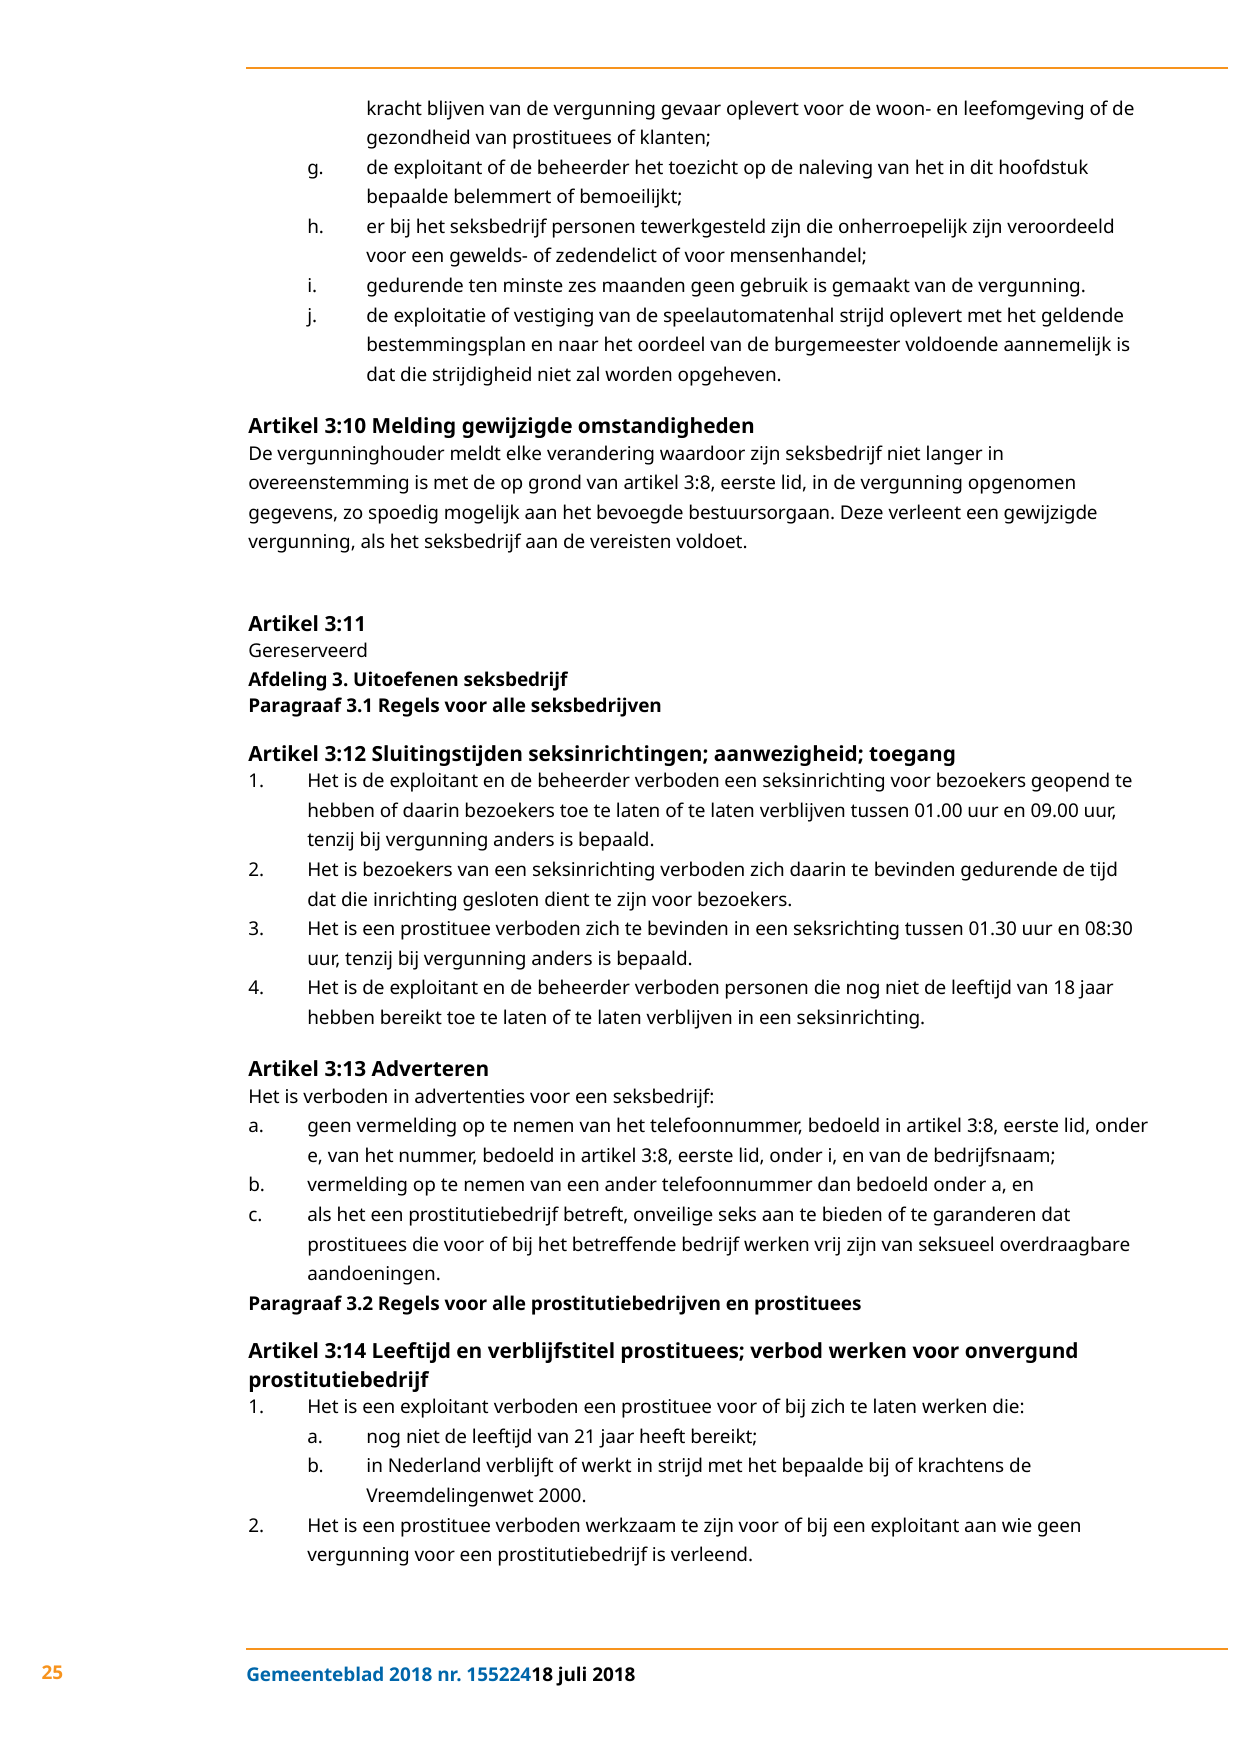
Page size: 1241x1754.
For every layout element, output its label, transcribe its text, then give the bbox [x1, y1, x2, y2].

text Artikel 3:10 Melding gewijzigde omstandigheden [248, 411, 1152, 440]
list Het is een prostituee verboden werkzaam te zijn voor of bij een exploitant aan wie geen vergunning voor een prostitutiebedrijf is verleend. [248, 1512, 1152, 1567]
text Het is verboden in advertenties voor een seksbedrijf: [248, 1083, 1152, 1109]
list Het is de exploitant en de beheerder verboden personen die nog niet de leeftijd van 18 jaar hebben bereikt toe te laten of te laten verblijven in een seksinrichting. [248, 974, 1152, 1030]
list Het is een exploitant verboden een prostituee voor of bij zich te laten werken die: [248, 1393, 1152, 1419]
text Artikel 3:12 Sluitingstijden seksinrichtingen; aanwezigheid; toegang [248, 739, 1152, 767]
list in Nederland verblijft of werkt in strijd met het bepaalde bij of krachtens de Vreemdelingenwet 2000. [307, 1453, 1152, 1508]
list als het een prostitutiebedrijf betreft, onveilige seks aan te bieden of te garanderen dat prostituees die voor of bij het betreffende bedrijf werken vrij zijn van seksueel overdraagbare aandoeningen. [248, 1201, 1152, 1286]
text Afdeling 3. Uitoefenen seksbedrijf [248, 667, 1152, 692]
list gedurende ten minste zes maanden geen gebruik is gemaakt van de vergunning. [307, 272, 1152, 298]
text De vergunninghouder meldt elke verandering waardoor zijn seksbedrijf niet langer in overeenstemming is met de op grond van artikel 3:8, eerste lid, in de vergunning opgenomen gegevens, zo spoedig mogelijk aan het bevoegde bestuursorgaan. Deze verleent een gewijzigde vergunning, als het seksbedrijf aan de vereisten voldoet. [248, 440, 1152, 554]
list nog niet de leeftijd van 21 jaar heeft bereikt; [307, 1423, 1152, 1449]
picture [41, 47, 231, 172]
list de exploitatie of vestiging van de speelautomatenhal strijd oplevert met het geldende bestemmingsplan en naar het oordeel van de burgemeester voldoende aannemelijk is dat die strijdigheid niet zal worden opgeheven. [307, 302, 1152, 387]
text Paragraaf 3.1 Regels voor alle seksbedrijven [248, 692, 1152, 718]
list Het is de exploitant en de beheerder verboden een seksinrichting voor bezoekers geopend te hebben of daarin bezoekers toe te laten of te laten verblijven tussen 01.00 uur en 09.00 uur, tenzij bij vergunning anders is bepaald. [248, 767, 1152, 852]
text Artikel 3:14 Leeftijd en verblijfstitel prostituees; verbod werken voor onvergund prostitutiebedrijf [248, 1337, 1152, 1393]
text Paragraaf 3.2 Regels voor alle prostitutiebedrijven en prostituees [248, 1290, 1152, 1316]
list er bij het seksbedrijf personen tewerkgesteld zijn die onherroepelijk zijn veroordeeld voor een gewelds- of zedendelict of voor mensenhandel; [307, 213, 1152, 268]
text Artikel 3:11 [248, 609, 1152, 637]
list Het is bezoekers van een seksinrichting verboden zich daarin te bevinden gedurende de tijd dat die inrichting gesloten dient te zijn voor bezoekers. [248, 856, 1152, 911]
list vermelding op te nemen van een ander telefoonnummer dan bedoeld onder a, en [248, 1172, 1152, 1197]
text Artikel 3:13 Adverteren [248, 1054, 1152, 1083]
list kracht blijven van de vergunning gevaar oplevert voor de woon- en leefomgeving of de gezondheid van prostituees of klanten; [307, 95, 1152, 150]
list geen vermelding op te nemen van het telefoonnummer, bedoeld in artikel 3:8, eerste lid, onder e, van het nummer, bedoeld in artikel 3:8, eerste lid, onder i, en van de bedrijfsnaam; [248, 1112, 1152, 1168]
text Gereserveerd [248, 637, 1152, 663]
list de exploitant of de beheerder het toezicht op de naleving van het in dit hoofdstuk bepaalde belemmert of bemoeilijkt; [307, 154, 1152, 209]
list Het is een prostituee verboden zich te bevinden in een seksrichting tussen 01.30 uur en 08:30 uur, tenzij bij vergunning anders is bepaald. [248, 915, 1152, 971]
